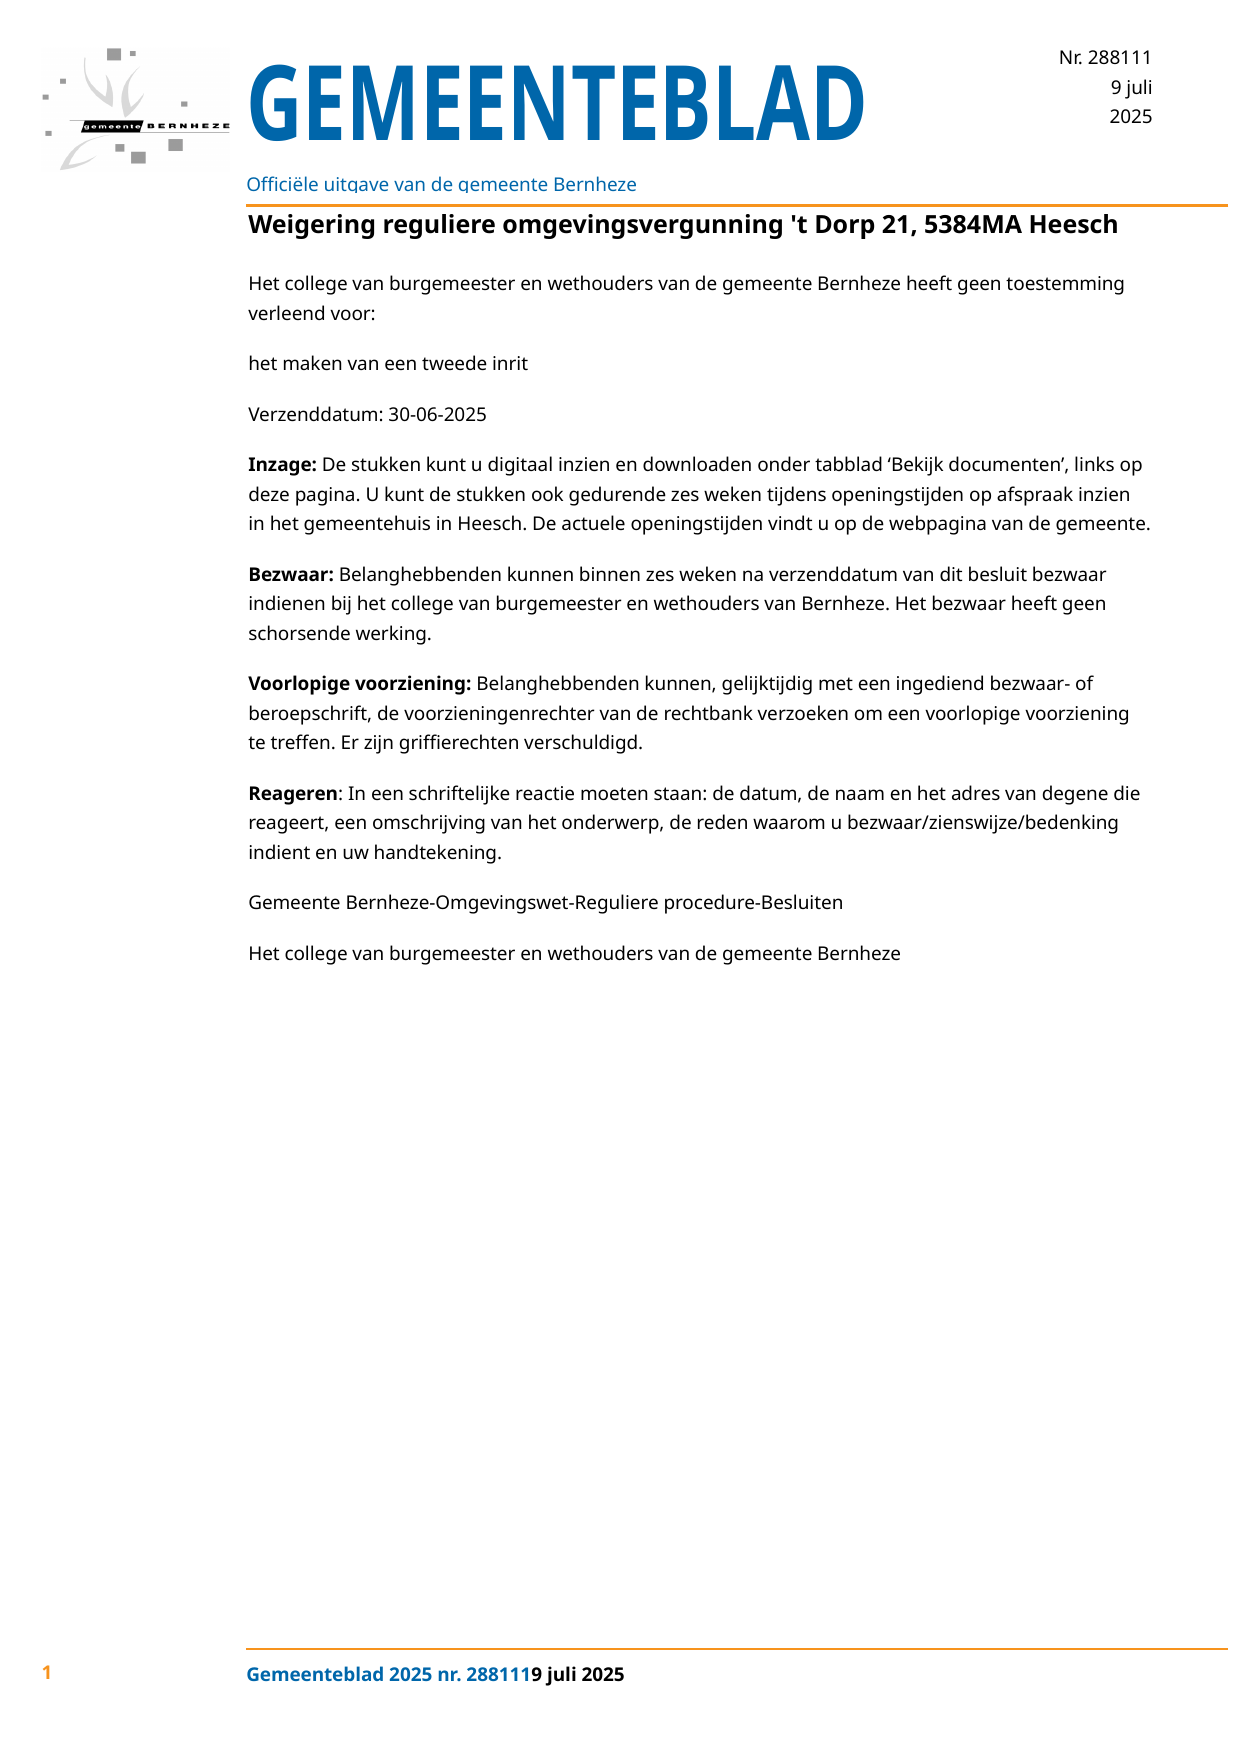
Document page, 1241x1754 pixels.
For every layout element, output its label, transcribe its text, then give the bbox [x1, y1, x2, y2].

text Verzenddatum: 30-06-2025 [248, 401, 1152, 426]
text Weigering reguliere omgevingsvergunning 't Dorp 21, 5384MA Heesch [248, 207, 1152, 241]
text Voorlopige voorziening: Belanghebbenden kunnen, gelijktijdig met een ingediend bezwaar- of beroepschrift, de voorzieningenrechter van de rechtbank verzoeken om een voorlopige voorziening te treffen. Er zijn griffierechten verschuldigd. [248, 670, 1152, 755]
text Het college van burgemeester en wethouders van de gemeente Bernheze [248, 940, 1152, 966]
text Gemeente Bernheze-Omgevingswet-Reguliere procedure-Besluiten [248, 889, 1152, 915]
text Inzage: De stukken kunt u digitaal inzien en downloaden onder tabblad ‘Bekijk documenten’, links op deze pagina. U kunt de stukken ook gedurende zes weken tijdens openingstijden op afspraak inzien in het gemeentehuis in Heesch. De actuele openingstijden vindt u op de webpagina van de gemeente. [248, 451, 1152, 536]
text Bezwaar: Belanghebbenden kunnen binnen zes weken na verzenddatum van dit besluit bezwaar indienen bij het college van burgemeester en wethouders van Bernheze. Het bezwaar heeft geen schorsende werking. [248, 561, 1152, 646]
text het maken van een tweede inrit [248, 350, 1152, 376]
text Reageren: In een schriftelijke reactie moeten staan: de datum, de naam en het adres van degene die reageert, een omschrijving van het onderwerp, de reden waarom u bezwaar/zienswijze/bedenking indient en uw handtekening. [248, 780, 1152, 865]
text Het college van burgemeester en wethouders van de gemeente Bernheze heeft geen toestemming verleend voor: [248, 270, 1152, 326]
picture [41, 47, 231, 172]
